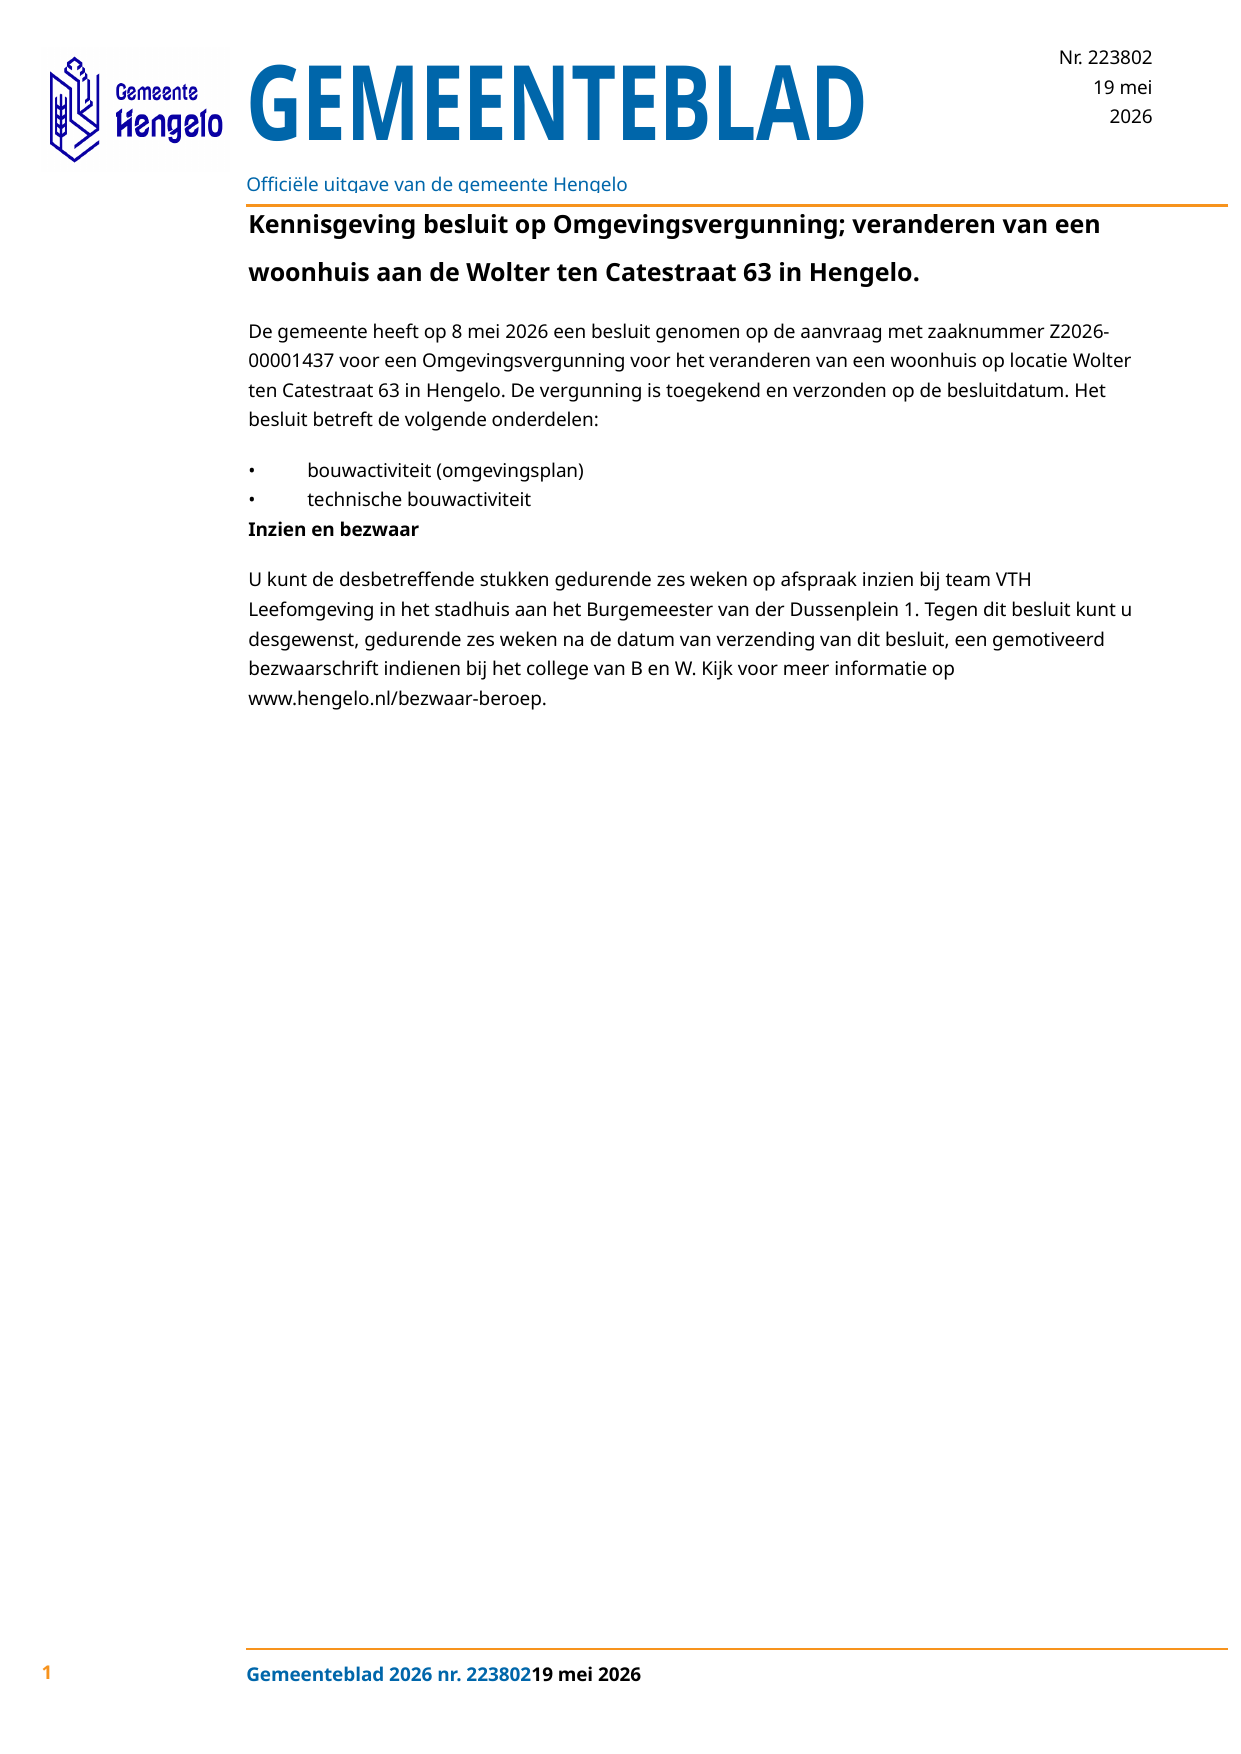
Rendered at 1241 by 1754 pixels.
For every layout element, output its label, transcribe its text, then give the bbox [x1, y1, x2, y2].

list bouwactiviteit (omgevingsplan) [248, 457, 1152, 483]
picture [41, 47, 231, 172]
text U kunt de desbetreffende stukken gedurende zes weken op afspraak inzien bij team VTH Leefomgeving in het stadhuis aan het Burgemeester van der Dussenplein 1. Tegen dit besluit kunt u desgewenst, gedurende zes weken na de datum van verzending van dit besluit, een gemotiveerd bezwaarschrift indienen bij het college van B en W. Kijk voor meer informatie op www.hengelo.nl/bezwaar-beroep. [248, 567, 1152, 711]
text De gemeente heeft op 8 mei 2026 een besluit genomen op de aanvraag met zaaknummer Z2026-00001437 voor een Omgevingsvergunning voor het veranderen van een woonhuis op locatie Wolter ten Catestraat 63 in Hengelo. De vergunning is toegekend en verzonden op de besluitdatum. Het besluit betreft de volgende onderdelen: [248, 318, 1152, 432]
text Kennisgeving besluit op Omgevingsvergunning; veranderen van een woonhuis aan de Wolter ten Catestraat 63 in Hengelo. [248, 207, 1152, 288]
list technische bouwactiviteit [248, 487, 1152, 512]
text Inzien en bezwaar [248, 516, 1152, 542]
